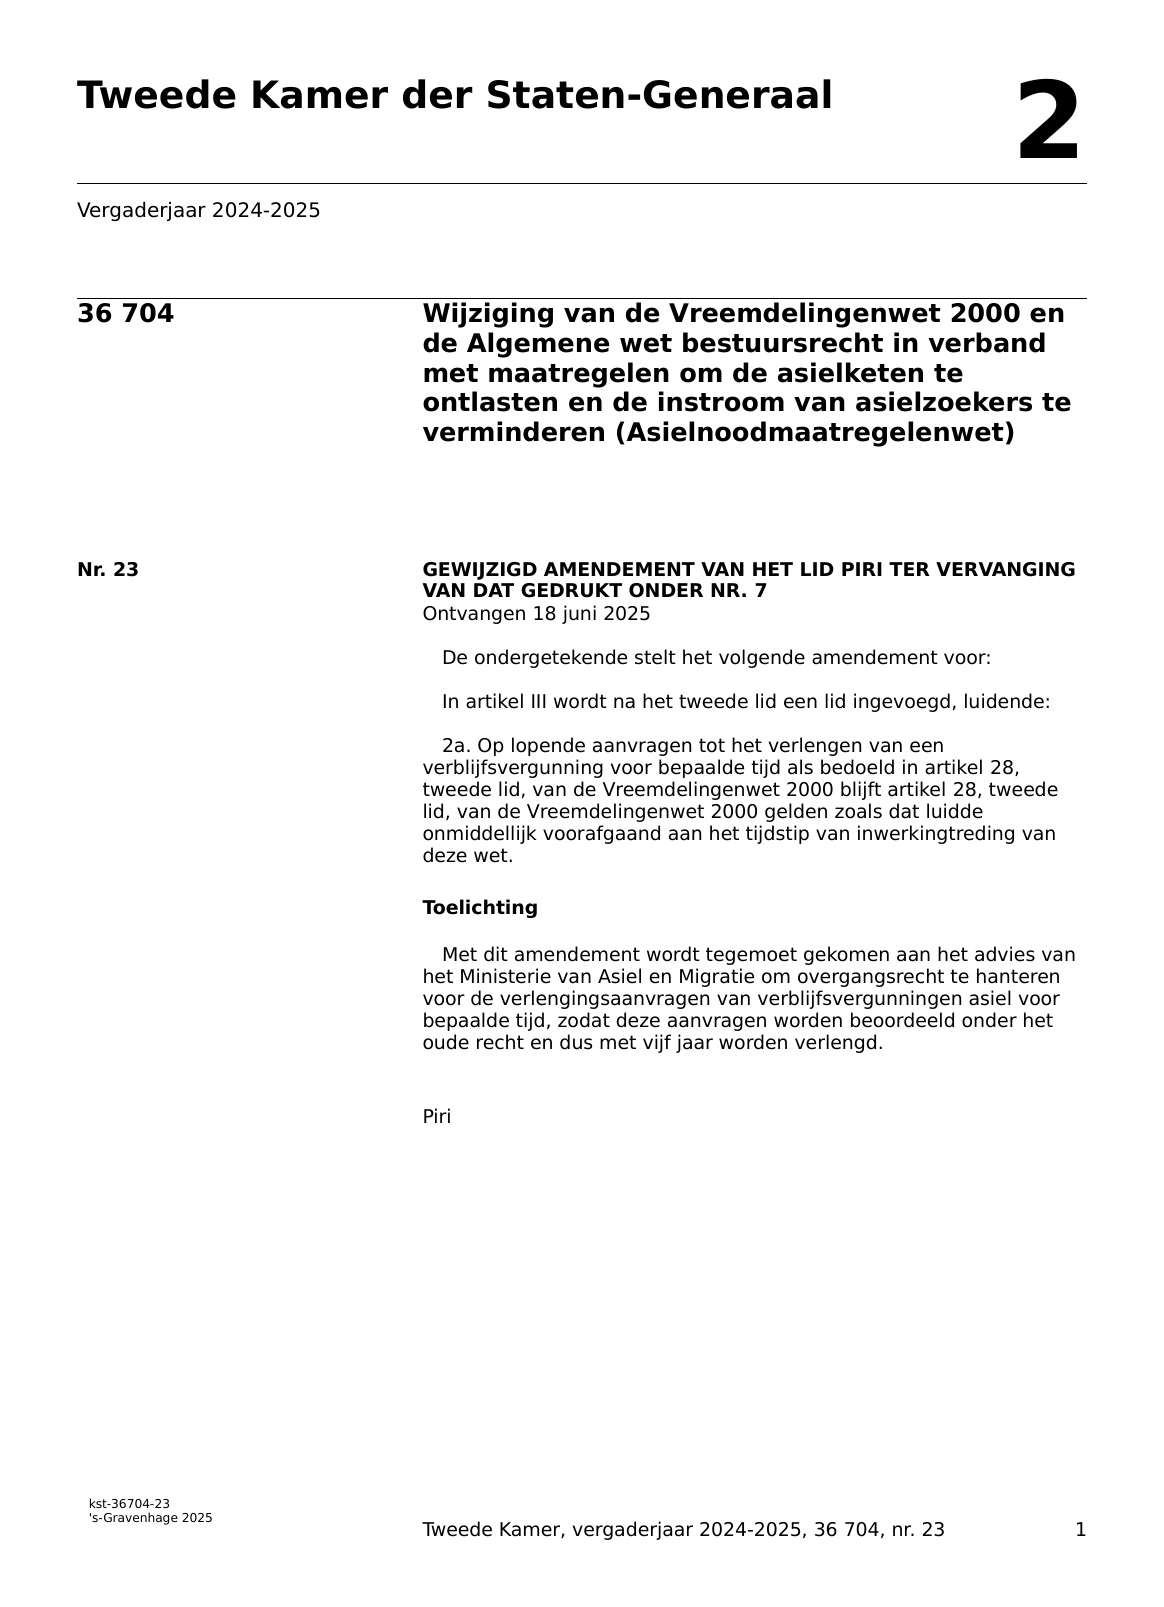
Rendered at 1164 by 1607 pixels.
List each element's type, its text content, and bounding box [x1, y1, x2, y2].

text Met dit amendement wordt tegemoet gekomen aan het advies van het Ministerie van Asiel en Migratie om overgangsrecht te hanteren voor de verlengingsaanvragen van verblijfsvergunningen asiel voor bepaalde tijd, zodat deze aanvragen worden beoordeeld onder het oude recht en dus met vijf jaar worden verlengd. [422, 944, 1087, 1054]
text 's-Gravenhage 2025 [88, 1511, 323, 1525]
text kst-36704-23 [88, 1497, 323, 1511]
text De ondergetekende stelt het volgende amendement voor: [422, 647, 1087, 668]
text 2a. Op lopende aanvragen tot het verlengen van een verblijfsvergunning voor bepaalde tijd als bedoeld in artikel 28, tweede lid, van de Vreemdelingenwet 2000 blijft artikel 28, tweede lid, van de Vreemdelingenwet 2000 gelden zoals dat luidde onmiddellijk voorafgaand aan het tijdstip van inwerkingtreding van deze wet. [422, 735, 1087, 867]
table_header 2 [886, 59, 1087, 183]
text Ontvangen 18 juni 2025 [422, 602, 1087, 624]
subtitle Nr. 23 GEWIJZIGD AMENDEMENT VAN HET LID PIRI TER VERVANGING VAN DAT GEDRUKT ONDER NR. 7 [77, 558, 1087, 602]
text Piri [422, 1084, 1087, 1128]
subtitle 36 704 Wijziging van de Vreemdelingenwet 2000 en de Algemene wet bestuursrecht in verband met maatregelen om de asielketen te ontlasten en de instroom van asielzoekers te verminderen (Asielnoodmaatregelenwet) [77, 299, 1087, 447]
subtitle Toelichting [422, 897, 1087, 919]
text In artikel III wordt na het tweede lid een lid ingevoegd, luidende: [422, 691, 1087, 713]
table_cell Vergaderjaar 2024-2025 [77, 184, 1087, 298]
table_header Tweede Kamer der Staten-Generaal [77, 59, 886, 183]
